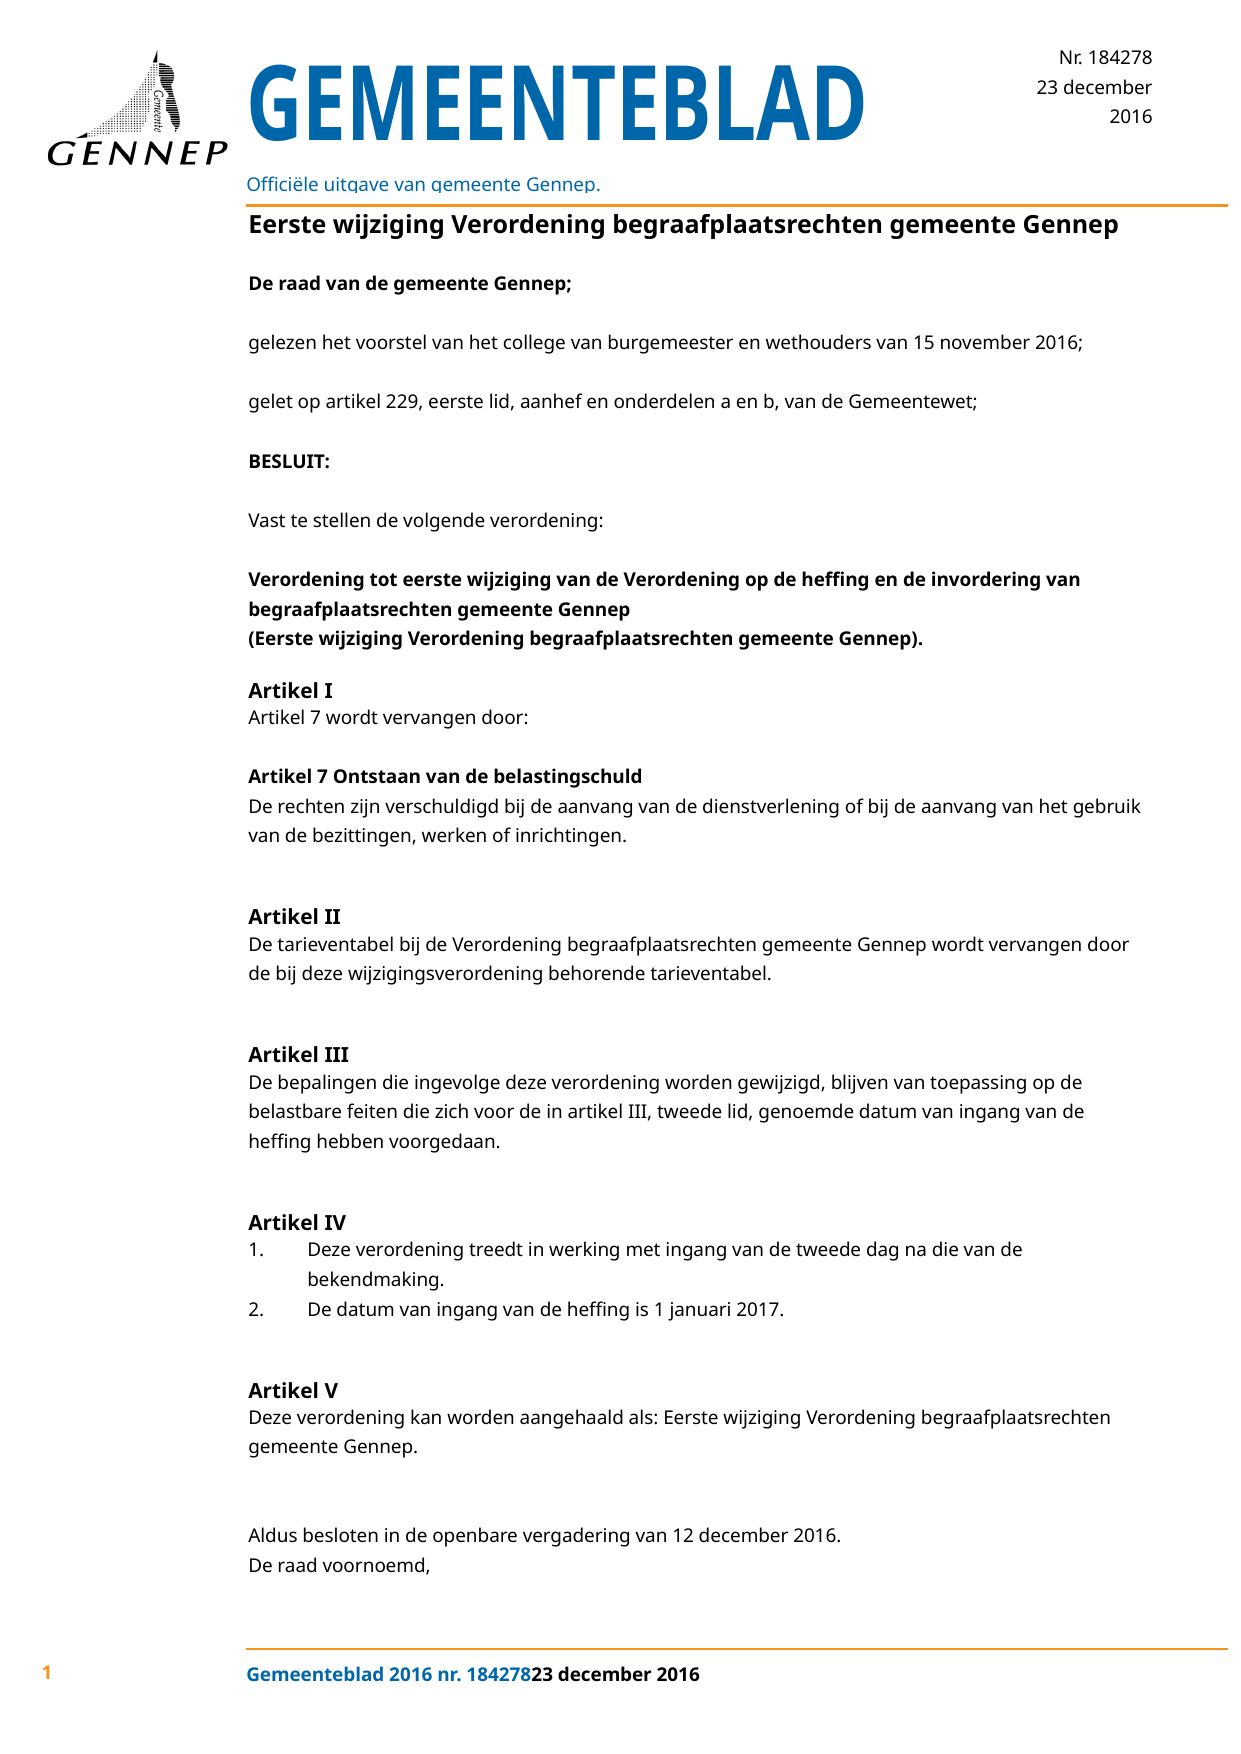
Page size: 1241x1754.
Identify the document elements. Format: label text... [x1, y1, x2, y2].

text Artikel 7 wordt vervangen door: [248, 704, 1152, 730]
text Deze verordening kan worden aangehaald als: Eerste wijziging Verordening begraafplaatsrechten gemeente Gennep. [248, 1404, 1152, 1459]
text De tarieventabel bij de Verordening begraafplaatsrechten gemeente Gennep wordt vervangen door de bij deze wijzigingsverordening behorende tarieventabel. [248, 931, 1152, 986]
text BESLUIT: [248, 448, 1152, 473]
text gelet op artikel 229, eerste lid, aanhef en onderdelen a en b, van de Gemeentewet; [248, 389, 1152, 414]
list Deze verordening treedt in werking met ingang van de tweede dag na die van de bekendmaking. [248, 1237, 1152, 1292]
text Vast te stellen de volgende verordening: [248, 507, 1152, 533]
text Artikel I [248, 676, 1152, 704]
text Artikel III [248, 1041, 1152, 1069]
text De bepalingen die ingevolge deze verordening worden gewijzigd, blijven van toepassing op de belastbare feiten die zich voor de in artikel III, tweede lid, genoemde datum van ingang van de heffing hebben voorgedaan. [248, 1069, 1152, 1154]
text Verordening tot eerste wijziging van de Verordening op de heffing en de invordering van begraafplaatsrechten gemeente Gennep [248, 566, 1152, 621]
text Eerste wijziging Verordening begraafplaatsrechten gemeente Gennep [248, 207, 1152, 241]
text De rechten zijn verschuldigd bij de aanvang van de dienstverlening of bij de aanvang van het gebruik van de bezittingen, werken of inrichtingen. [248, 793, 1152, 848]
text De raad van de gemeente Gennep; [248, 270, 1152, 296]
text De raad voornoemd, [248, 1552, 1152, 1578]
picture [41, 47, 231, 172]
text Artikel IV [248, 1208, 1152, 1237]
text Artikel 7 Ontstaan van de belastingschuld [248, 763, 1152, 789]
text Aldus besloten in de openbare vergadering van 12 december 2016. [248, 1522, 1152, 1548]
text Artikel II [248, 902, 1152, 931]
text (Eerste wijziging Verordening begraafplaatsrechten gemeente Gennep). [248, 625, 1152, 651]
text Artikel V [248, 1376, 1152, 1404]
list De datum van ingang van de heffing is 1 januari 2017. [248, 1296, 1152, 1321]
text gelezen het voorstel van het college van burgemeester en wethouders van 15 november 2016; [248, 329, 1152, 355]
